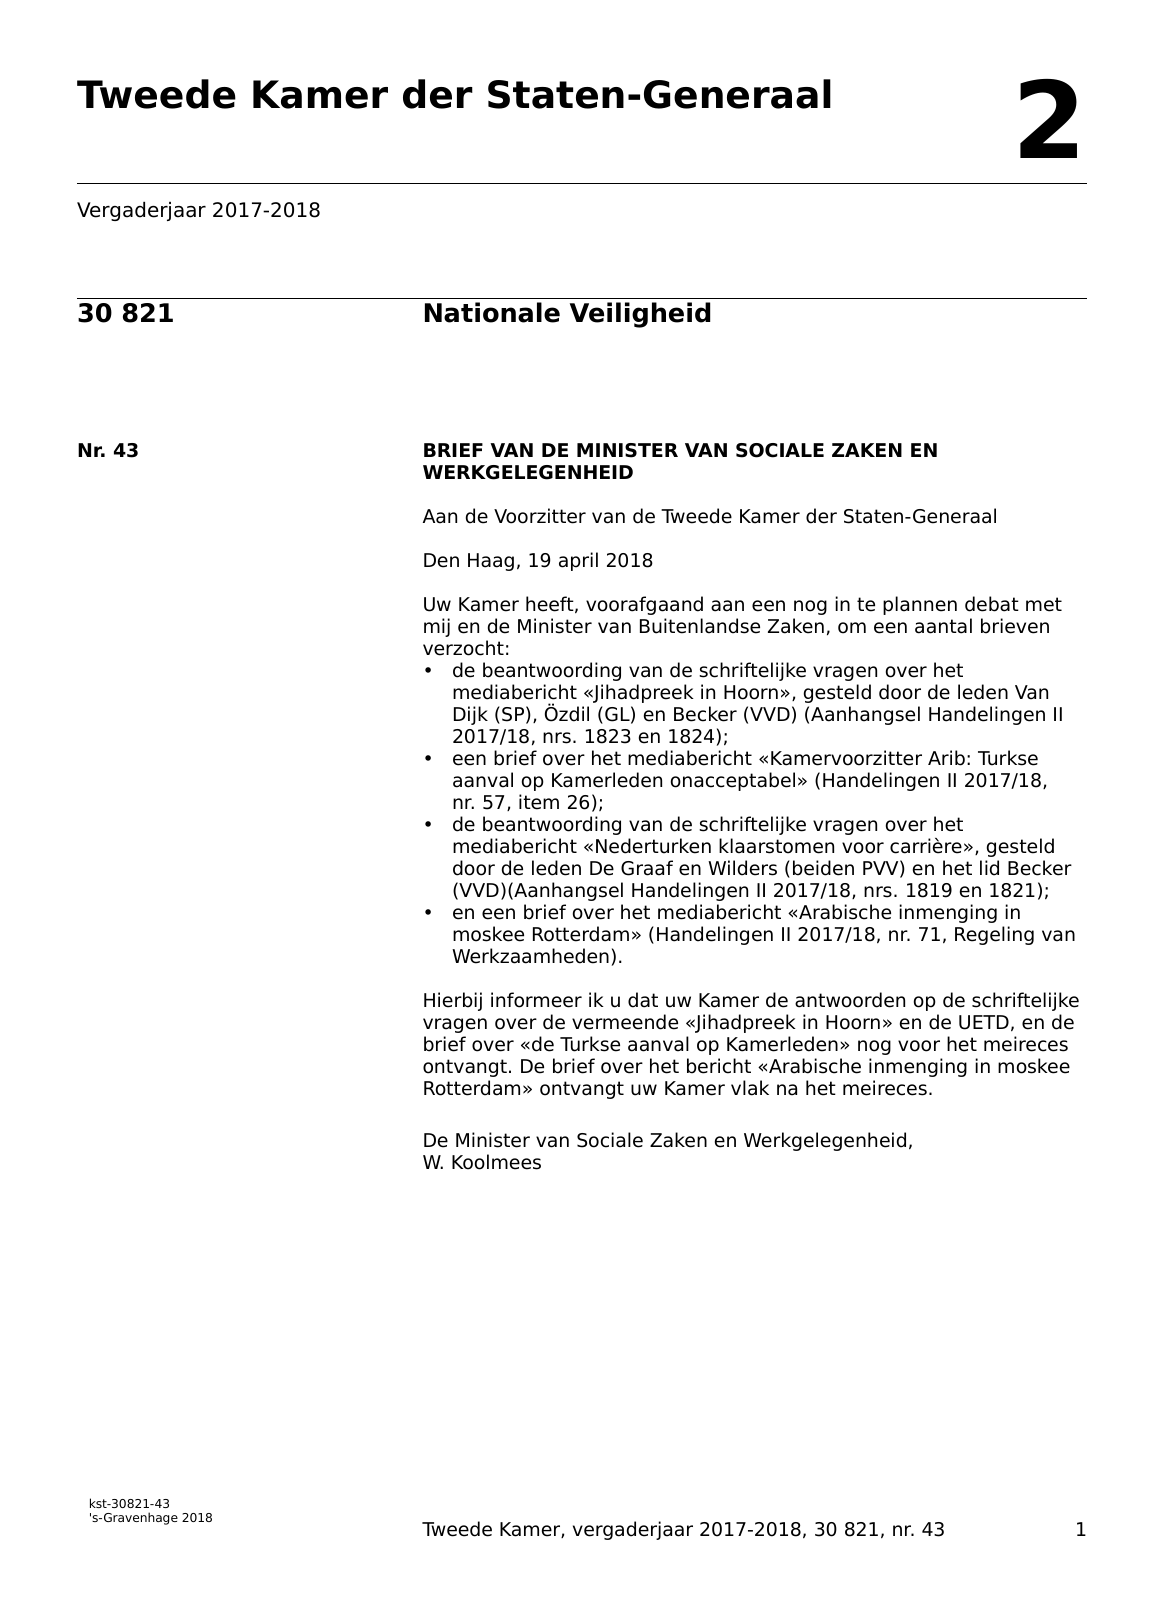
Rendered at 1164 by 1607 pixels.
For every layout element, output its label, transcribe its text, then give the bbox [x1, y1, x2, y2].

text 's-Gravenhage 2018 [88, 1511, 323, 1525]
text • de beantwoording van de schriftelijke vragen over het mediabericht «Jihadpreek in Hoorn», gesteld door de leden Van Dijk (SP), Özdil (GL) en Becker (VVD) (Aanhangsel Handelingen II 2017/18, nrs. 1823 en 1824); [422, 660, 1087, 748]
text Den Haag, 19 april 2018 [422, 550, 1087, 572]
subtitle 30 821 Nationale Veiligheid [77, 299, 1087, 329]
text Aan de Voorzitter van de Tweede Kamer der Staten-Generaal [422, 506, 1087, 528]
table_header Tweede Kamer der Staten-Generaal [77, 59, 886, 183]
text kst-30821-43 [88, 1497, 323, 1511]
text • en een brief over het mediabericht «Arabische inmenging in moskee Rotterdam» (Handelingen II 2017/18, nr. 71, Regeling van Werkzaamheden). [422, 902, 1087, 968]
subtitle Nr. 43 BRIEF VAN DE MINISTER VAN SOCIALE ZAKEN EN WERKGELEGENHEID [77, 440, 1087, 484]
text Uw Kamer heeft, voorafgaand aan een nog in te plannen debat met mij en de Minister van Buitenlandse Zaken, om een aantal brieven verzocht: [422, 594, 1087, 660]
text Hierbij informeer ik u dat uw Kamer de antwoorden op de schriftelijke vragen over de vermeende «Jihadpreek in Hoorn» en de UETD, en de brief over «de Turkse aanval op Kamerleden» nog voor het meireces ontvangt. De brief over het bericht «Arabische inmenging in moskee Rotterdam» ontvangt uw Kamer vlak na het meireces. [422, 990, 1087, 1100]
text De Minister van Sociale Zaken en Werkgelegenheid, W. Koolmees [422, 1130, 1087, 1174]
table_header 2 [886, 59, 1087, 183]
table_cell Vergaderjaar 2017-2018 [77, 184, 1087, 298]
text • een brief over het mediabericht «Kamervoorzitter Arib: Turkse aanval op Kamerleden onacceptabel» (Handelingen II 2017/18, nr. 57, item 26); [422, 748, 1087, 814]
text • de beantwoording van de schriftelijke vragen over het mediabericht «Nederturken klaarstomen voor carrière», gesteld door de leden De Graaf en Wilders (beiden PVV) en het lid Becker (VVD)(Aanhangsel Handelingen II 2017/18, nrs. 1819 en 1821); [422, 814, 1087, 902]
